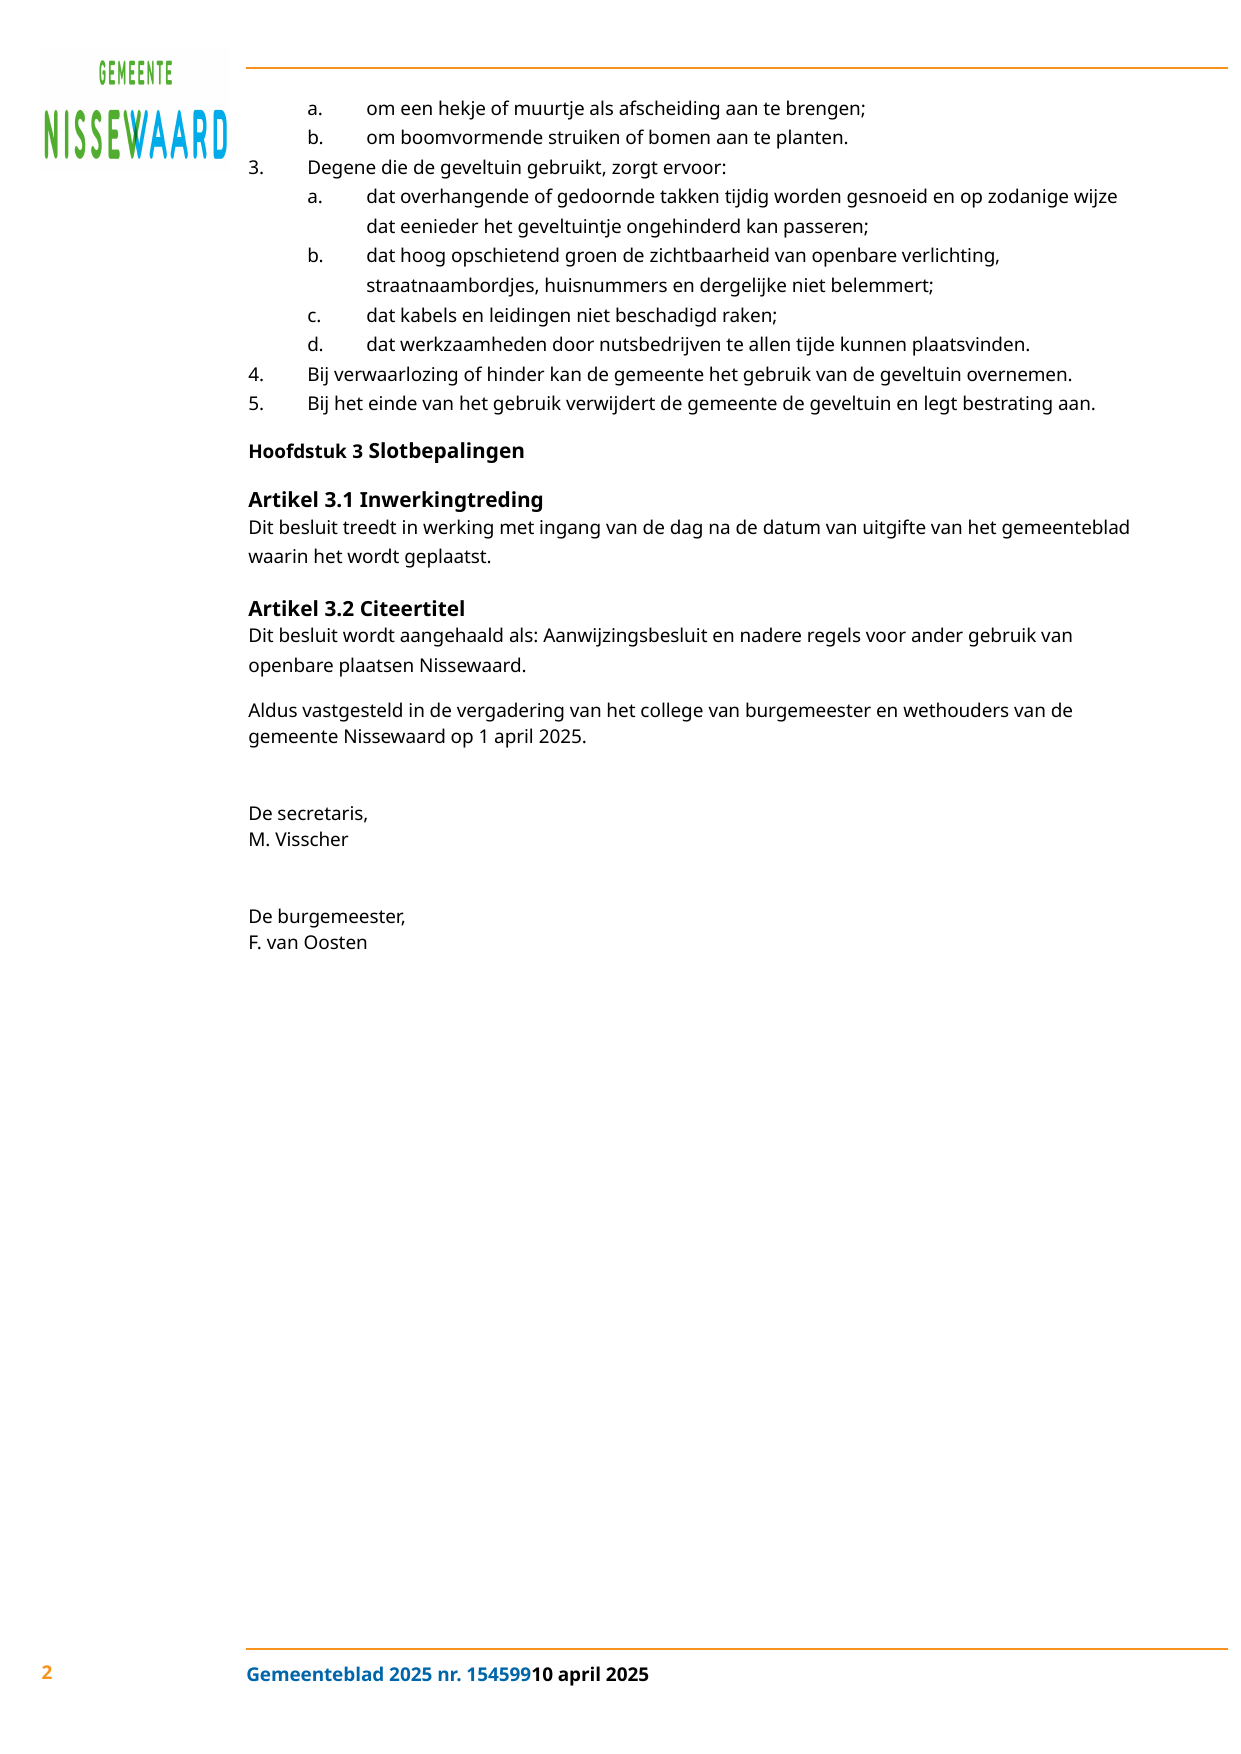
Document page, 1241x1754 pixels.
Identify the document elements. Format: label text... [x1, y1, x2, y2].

picture [41, 47, 231, 172]
text Dit besluit wordt aangehaald als: Aanwijzingsbesluit en nadere regels voor ander gebruik van openbare plaatsen Nissewaard. [248, 622, 1152, 678]
list Degene die de geveltuin gebruikt, zorgt ervoor: [248, 154, 1152, 180]
text De burgemeester, [248, 903, 1152, 929]
text Hoofdstuk 3 Slotbepalingen [248, 436, 1152, 465]
text M. Visscher [248, 826, 1152, 852]
list dat hoog opschietend groen de zichtbaarheid van openbare verlichting, straatnaambordjes, huisnummers en dergelijke niet belemmert; [307, 243, 1152, 298]
text De secretaris, [248, 801, 1152, 826]
text Aldus vastgesteld in de vergadering van het college van burgemeester en wethouders van de gemeente Nissewaard op 1 april 2025. [248, 698, 1152, 749]
text Dit besluit treedt in werking met ingang van de dag na de datum van uitgifte van het gemeenteblad waarin het wordt geplaatst. [248, 514, 1152, 569]
list om boomvormende struiken of bomen aan te planten. [307, 124, 1152, 150]
list dat kabels en leidingen niet beschadigd raken; [307, 302, 1152, 328]
list dat overhangende of gedoornde takken tijdig worden gesnoeid en op zodanige wijze dat eenieder het geveltuintje ongehinderd kan passeren; [307, 183, 1152, 239]
text Artikel 3.1 Inwerkingtreding [248, 486, 1152, 514]
list Bij het einde van het gebruik verwijdert de gemeente de geveltuin en legt bestrating aan. [248, 391, 1152, 416]
text F. van Oosten [248, 929, 1152, 955]
list dat werkzaamheden door nutsbedrijven te allen tijde kunnen plaatsvinden. [307, 331, 1152, 357]
list Bij verwaarlozing of hinder kan de gemeente het gebruik van de geveltuin overnemen. [248, 361, 1152, 387]
list om een hekje of muurtje als afscheiding aan te brengen; [307, 95, 1152, 121]
text Artikel 3.2 Citeertitel [248, 594, 1152, 622]
